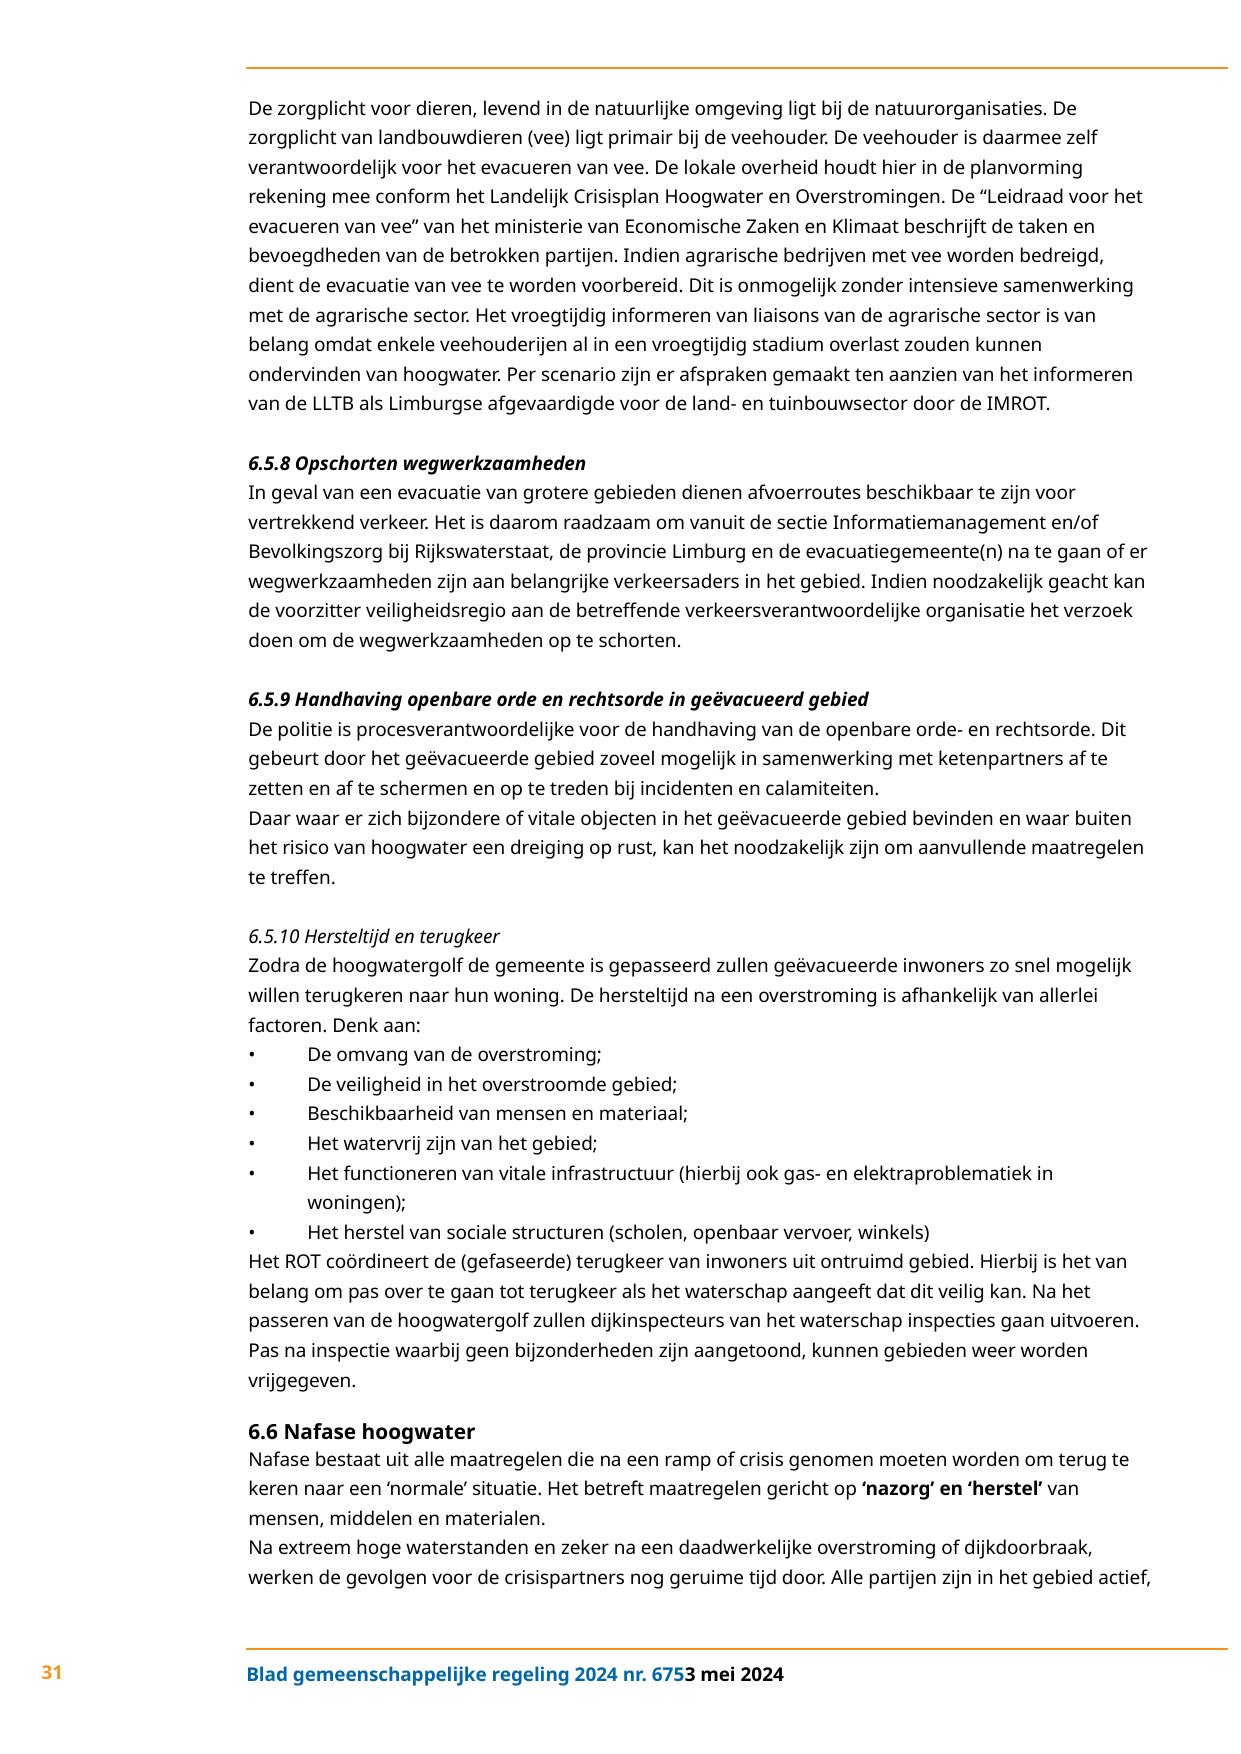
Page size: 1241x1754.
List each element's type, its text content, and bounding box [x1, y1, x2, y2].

text 6.5.8 Opschorten wegwerkzaamheden [248, 450, 1152, 476]
text De zorgplicht voor dieren, levend in de natuurlijke omgeving ligt bij de natuurorganisaties. De zorgplicht van landbouwdieren (vee) ligt primair bij de veehouder. De veehouder is daarmee zelf verantwoordelijk voor het evacueren van vee. De lokale overheid houdt hier in de planvorming rekening mee conform het Landelijk Crisisplan Hoogwater en Overstromingen. De “Leidraad voor het evacueren van vee” van het ministerie van Economische Zaken en Klimaat beschrijft de taken en bevoegdheden van de betrokken partijen. Indien agrarische bedrijven met vee worden bedreigd, dient de evacuatie van vee te worden voorbereid. Dit is onmogelijk zonder intensieve samenwerking met de agrarische sector. Het vroegtijdig informeren van liaisons van de agrarische sector is van belang omdat enkele veehouderijen al in een vroegtijdig stadium overlast zouden kunnen ondervinden van hoogwater. Per scenario zijn er afspraken gemaakt ten aanzien van het informeren van de LLTB als Limburgse afgevaardigde voor de land- en tuinbouwsector door de IMROT. [248, 95, 1152, 416]
list Het watervrij zijn van het gebied; [248, 1130, 1152, 1156]
text 6.6 Nafase hoogwater [248, 1417, 1152, 1446]
text Daar waar er zich bijzondere of vitale objecten in het geëvacueerde gebied bevinden en waar buiten het risico van hoogwater een dreiging op rust, kan het noodzakelijk zijn om aanvullende maatregelen te treffen. [248, 805, 1152, 890]
picture [41, 47, 231, 172]
text Na extreem hoge waterstanden en zeker na een daadwerkelijke overstroming of dijkdoorbraak, werken de gevolgen voor de crisispartners nog geruime tijd door. Alle partijen zijn in het gebied actief, [248, 1534, 1152, 1590]
list Het functioneren van vitale infrastructuur (hierbij ook gas- en elektraproblematiek in woningen); [248, 1160, 1152, 1215]
text 6.5.10 Hersteltijd en terugkeer [248, 923, 1152, 949]
list De omvang van de overstroming; [248, 1041, 1152, 1067]
list De veiligheid in het overstroomde gebied; [248, 1071, 1152, 1097]
text Nafase bestaat uit alle maatregelen die na een ramp of crisis genomen moeten worden om terug te keren naar een ‘normale’ situatie. Het betreft maatregelen gericht op ‘nazorg’ en ‘herstel’ van mensen, middelen en materialen. [248, 1446, 1152, 1531]
list Het herstel van sociale structuren (scholen, openbaar vervoer, winkels) [248, 1219, 1152, 1245]
text Het ROT coördineert de (gefaseerde) terugkeer van inwoners uit ontruimd gebied. Hierbij is het van belang om pas over te gaan tot terugkeer als het waterschap aangeeft dat dit veilig kan. Na het passeren van de hoogwatergolf zullen dijkinspecteurs van het waterschap inspecties gaan uitvoeren. Pas na inspectie waarbij geen bijzonderheden zijn aangetoond, kunnen gebieden weer worden vrijgegeven. [248, 1248, 1152, 1393]
text 6.5.9 Handhaving openbare orde en rechtsorde in geëvacueerd gebied [248, 686, 1152, 712]
text In geval van een evacuatie van grotere gebieden dienen afvoerroutes beschikbaar te zijn voor vertrekkend verkeer. Het is daarom raadzaam om vanuit de sectie Informatiemanagement en/of Bevolkingszorg bij Rijkswaterstaat, de provincie Limburg en de evacuatiegemeente(n) na te gaan of er wegwerkzaamheden zijn aan belangrijke verkeersaders in het gebied. Indien noodzakelijk geacht kan de voorzitter veiligheidsregio aan de betreffende verkeersverantwoordelijke organisatie het verzoek doen om de wegwerkzaamheden op te schorten. [248, 479, 1152, 653]
text De politie is procesverantwoordelijke voor de handhaving van de openbare orde- en rechtsorde. Dit gebeurt door het geëvacueerde gebied zoveel mogelijk in samenwerking met ketenpartners af te zetten en af te schermen en op te treden bij incidenten en calamiteiten. [248, 716, 1152, 801]
text Zodra de hoogwatergolf de gemeente is gepasseerd zullen geëvacueerde inwoners zo snel mogelijk willen terugkeren naar hun woning. De hersteltijd na een overstroming is afhankelijk van allerlei factoren. Denk aan: [248, 953, 1152, 1038]
list Beschikbaarheid van mensen en materiaal; [248, 1101, 1152, 1126]
